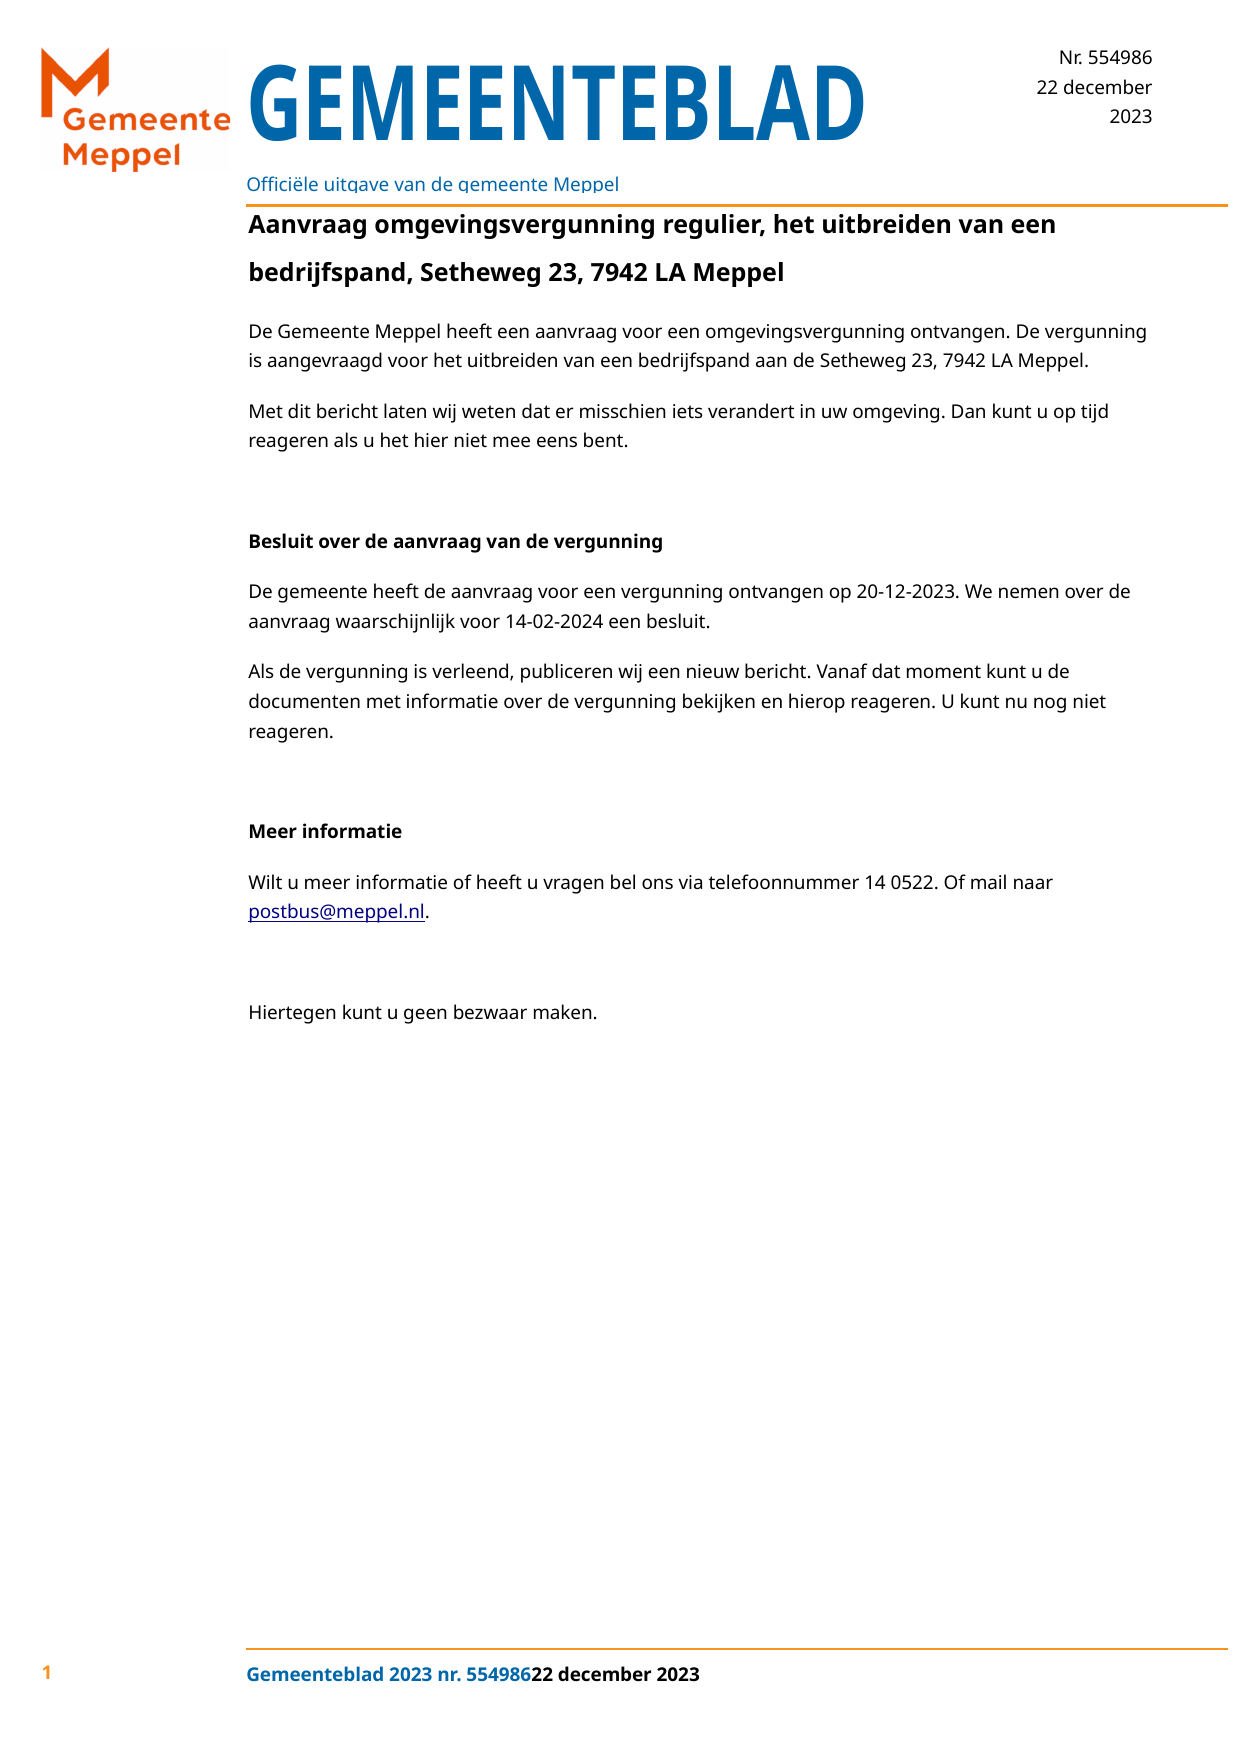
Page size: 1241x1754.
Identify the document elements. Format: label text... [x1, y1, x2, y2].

text Besluit over de aanvraag van de vergunning [248, 528, 1152, 554]
text Meer informatie [248, 819, 1152, 844]
picture [41, 47, 231, 172]
text Wilt u meer informatie of heeft u vragen bel ons via telefoonnummer 14 0522. Of mail naar postbus@meppel.nl. [248, 869, 1152, 924]
text De Gemeente Meppel heeft een aanvraag voor een omgevingsvergunning ontvangen. De vergunning is aangevraagd voor het uitbreiden van een bedrijfspand aan de Setheweg 23, 7942 LA Meppel. [248, 318, 1152, 373]
text De gemeente heeft de aanvraag voor een vergunning ontvangen op 20-12-2023. We nemen over de aanvraag waarschijnlijk voor 14-02-2024 een besluit. [248, 579, 1152, 634]
text Aanvraag omgevingsvergunning regulier, het uitbreiden van een bedrijfspand, Setheweg 23, 7942 LA Meppel [248, 207, 1152, 288]
text Hiertegen kunt u geen bezwaar maken. [248, 999, 1152, 1025]
text Met dit bericht laten wij weten dat er misschien iets verandert in uw omgeving. Dan kunt u op tijd reageren als u het hier niet mee eens bent. [248, 398, 1152, 453]
text Als de vergunning is verleend, publiceren wij een nieuw bericht. Vanaf dat moment kunt u de documenten met informatie over de vergunning bekijken en hierop reageren. U kunt nu nog niet reageren. [248, 659, 1152, 744]
